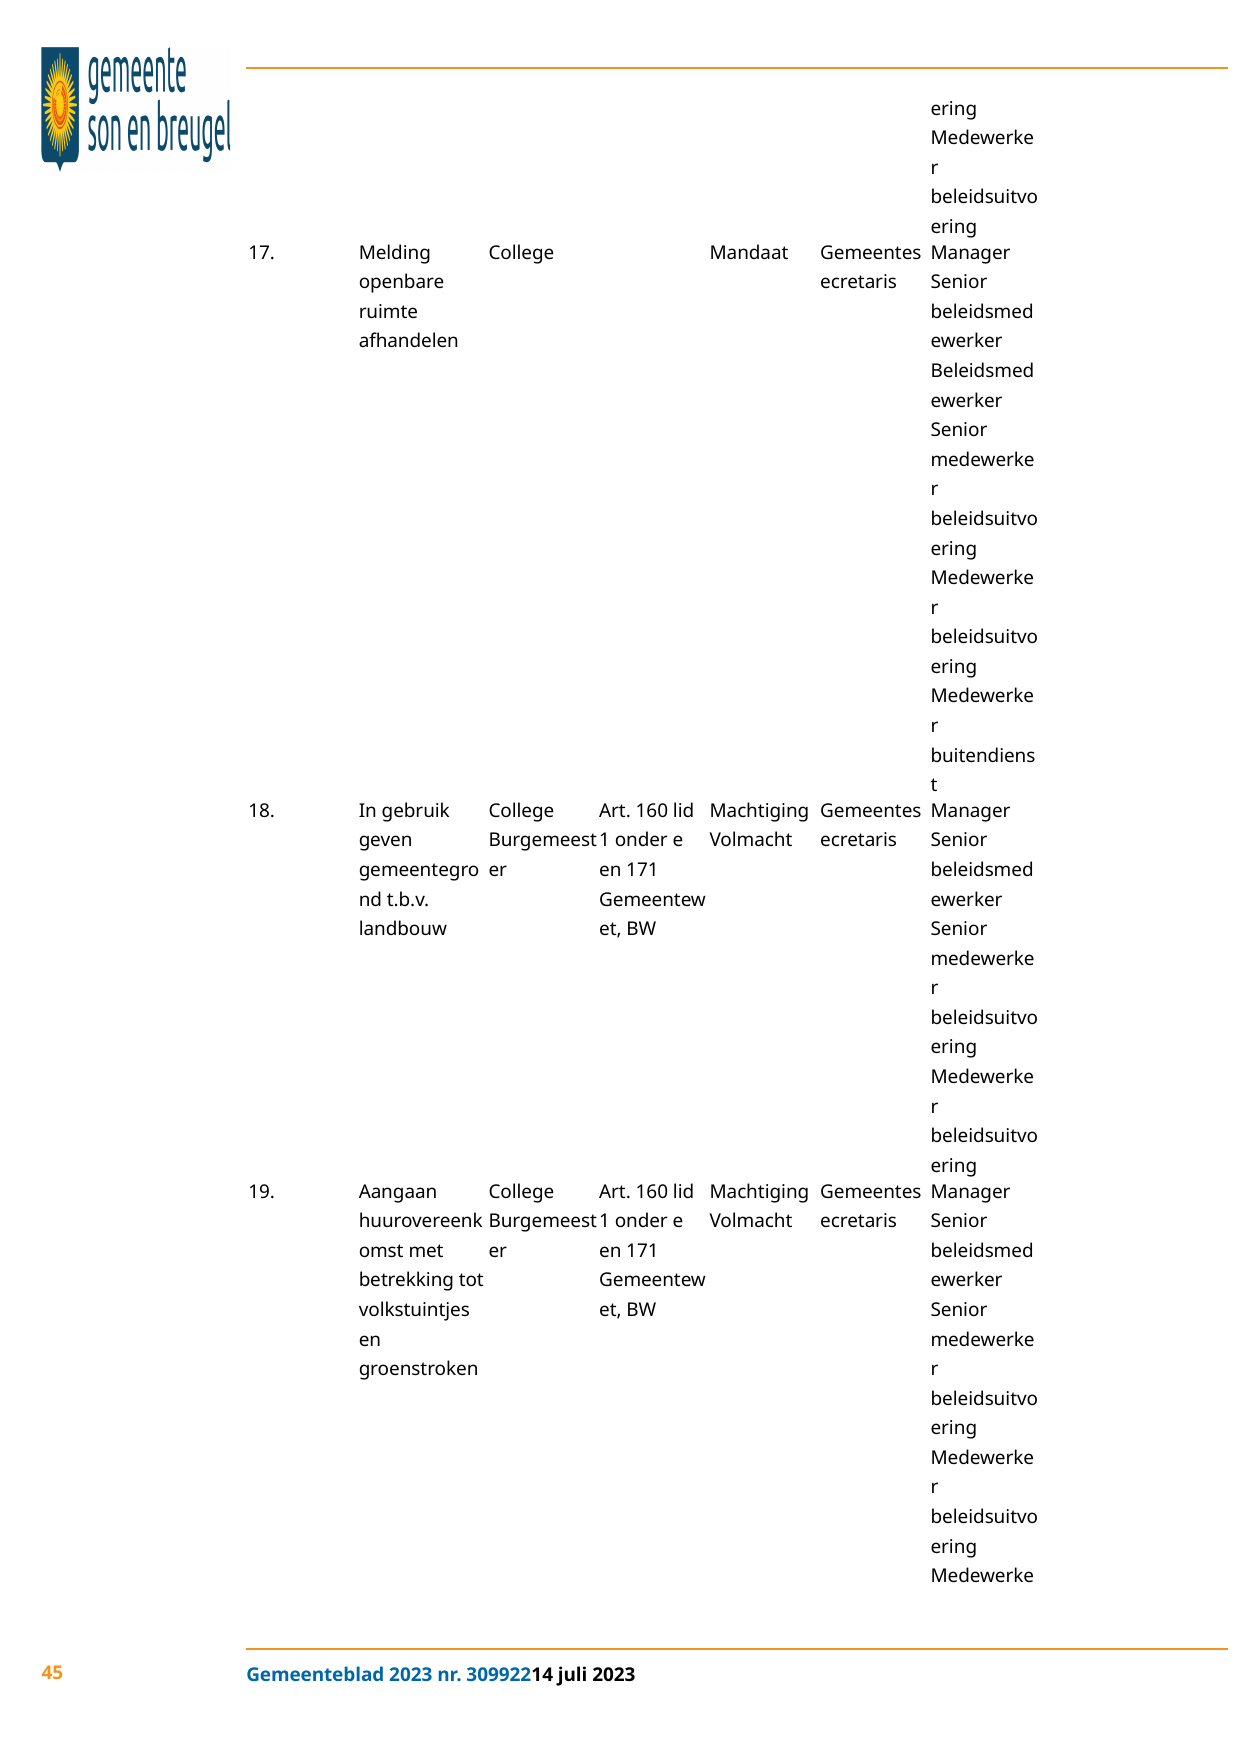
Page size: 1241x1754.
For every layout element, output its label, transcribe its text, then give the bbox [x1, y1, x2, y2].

table_cell [1041, 1178, 1152, 1588]
table_cell Gemeentesecretaris [820, 1178, 930, 1588]
table_cell College [488, 239, 599, 797]
table_cell [248, 95, 358, 239]
table_cell In gebruik geven gemeentegrond t.b.v. landbouw [359, 797, 488, 1178]
table_cell College Burgemeester [488, 1178, 599, 1588]
table_cell Gemeentesecretaris [820, 239, 930, 797]
table_cell College Burgemeester [488, 797, 599, 1178]
table_cell [1041, 239, 1152, 797]
picture [41, 47, 231, 172]
table_cell 17. [248, 239, 358, 797]
table_cell Mandaat [709, 239, 820, 797]
table_cell [1041, 797, 1152, 1178]
table_cell Aangaan huurovereenkomst met betrekking tot volkstuintjes en groenstroken [359, 1178, 488, 1588]
table_cell [488, 95, 599, 239]
table_cell [599, 239, 709, 797]
table_cell Manager Senior beleidsmedewerker Senior medewerker beleidsuitvoering Medewerker beleidsuitvoering Medewerke [930, 1178, 1041, 1588]
table_cell [820, 95, 930, 239]
table_cell ering Medewerker beleidsuitvoering [930, 95, 1041, 239]
table_cell [599, 95, 709, 239]
table_cell Art. 160 lid 1 onder e en 171 Gemeentewet, BW [599, 797, 709, 1178]
table_cell Melding openbare ruimte afhandelen [359, 239, 488, 797]
table_cell [359, 95, 488, 239]
table_cell Art. 160 lid 1 onder e en 171 Gemeentewet, BW [599, 1178, 709, 1588]
table_cell 18. [248, 797, 358, 1178]
table_cell Manager Senior beleidsmedewerker Senior medewerker beleidsuitvoering Medewerker beleidsuitvoering [930, 797, 1041, 1178]
table_cell [709, 95, 820, 239]
table_cell Gemeentesecretaris [820, 797, 930, 1178]
table_cell Machtiging Volmacht [709, 797, 820, 1178]
table_cell [1041, 95, 1152, 239]
table_cell Manager Senior beleidsmedewerker Beleidsmedewerker Senior medewerker beleidsuitvoering Medewerker beleidsuitvoering Medewerker buitendienst [930, 239, 1041, 797]
table_cell Machtiging Volmacht [709, 1178, 820, 1588]
table_cell 19. [248, 1178, 358, 1588]
